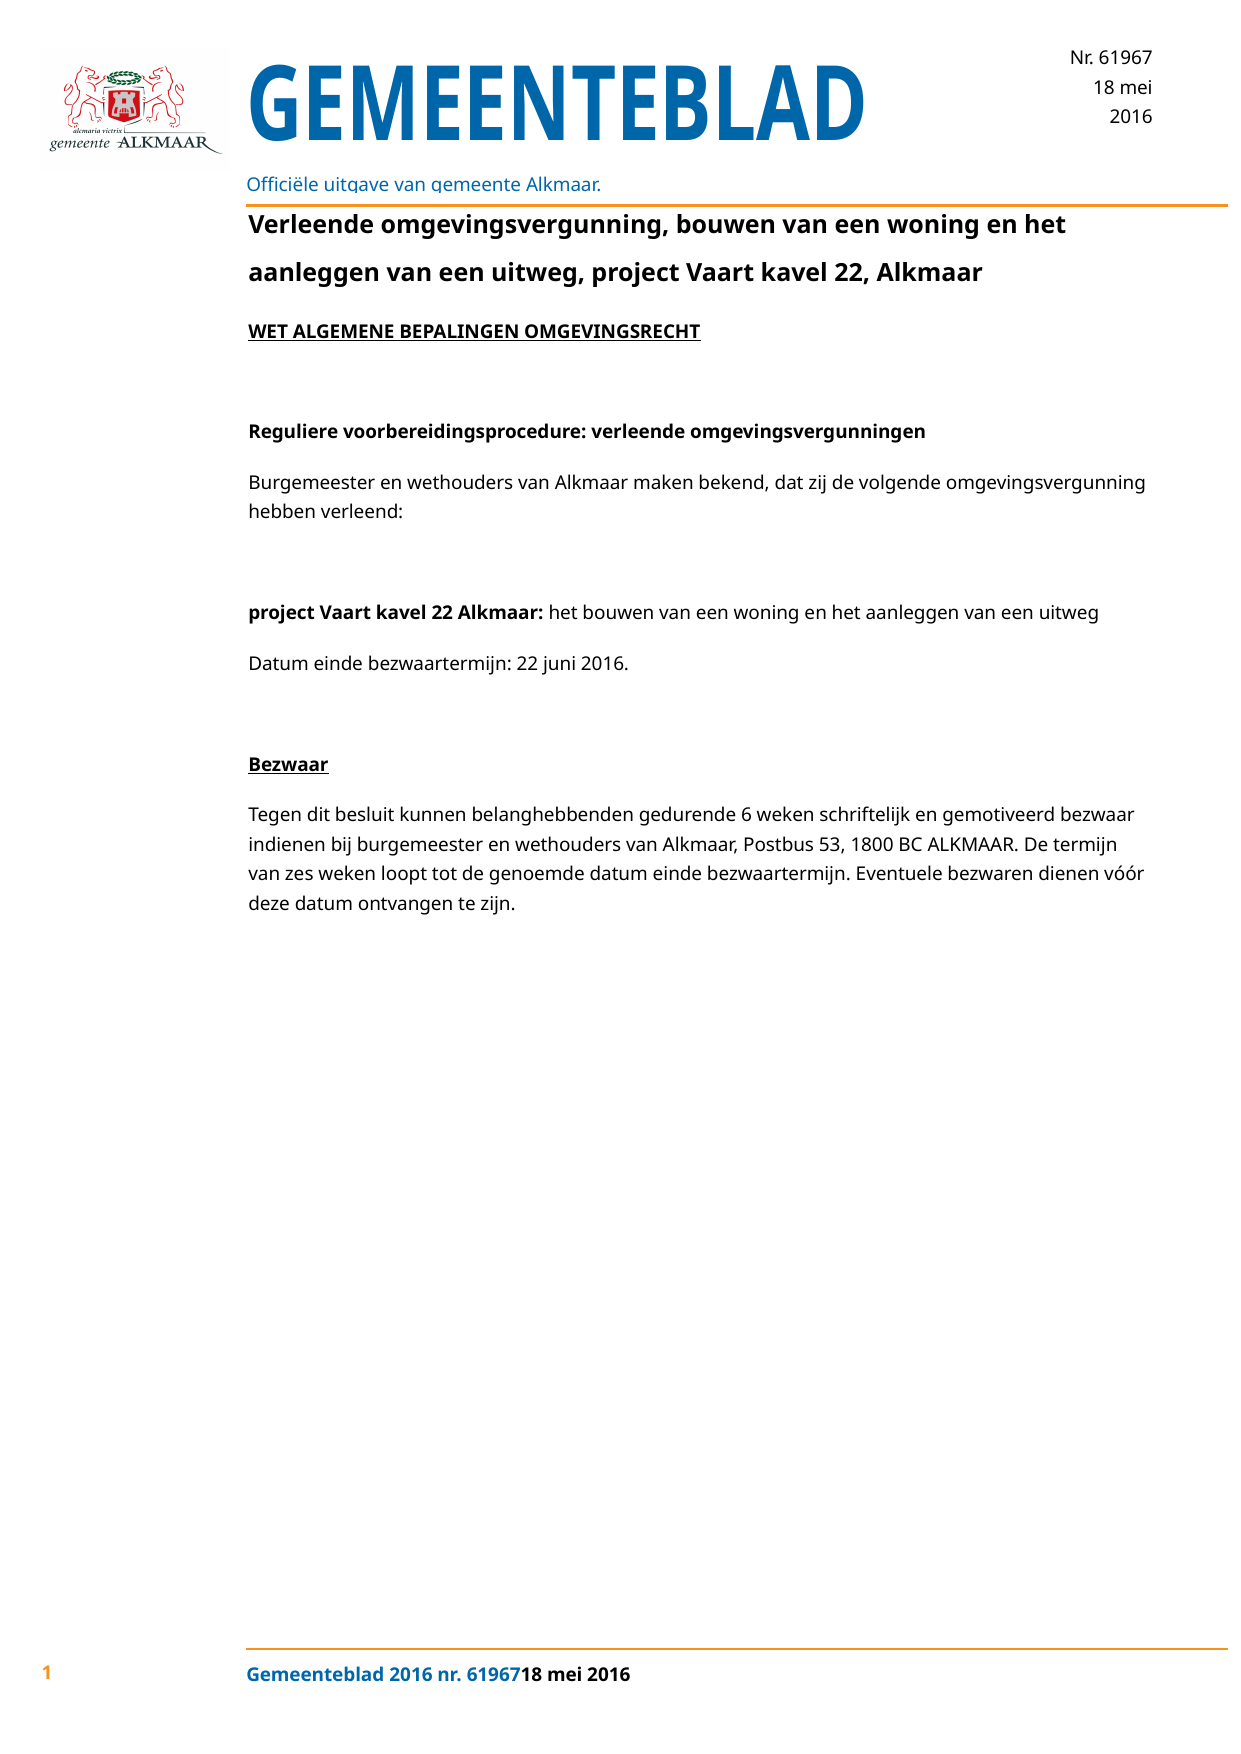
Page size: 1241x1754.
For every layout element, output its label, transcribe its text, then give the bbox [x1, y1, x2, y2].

text project Vaart kavel 22 Alkmaar: het bouwen van een woning en het aanleggen van een uitweg [248, 599, 1152, 625]
text Datum einde bezwaartermijn: 22 juni 2016. [248, 650, 1152, 676]
text Bezwaar [248, 751, 1152, 777]
text Tegen dit besluit kunnen belanghebbenden gedurende 6 weken schriftelijk en gemotiveerd bezwaar indienen bij burgemeester en wethouders van Alkmaar, Postbus 53, 1800 BC ALKMAAR. De termijn van zes weken loopt tot de genoemde datum einde bezwaartermijn. Eventuele bezwaren dienen vóór deze datum ontvangen te zijn. [248, 801, 1152, 916]
text Reguliere voorbereidingsprocedure: verleende omgevingsvergunningen [248, 419, 1152, 444]
text Verleende omgevingsvergunning, bouwen van een woning en het aanleggen van een uitweg, project Vaart kavel 22, Alkmaar [248, 207, 1152, 288]
text Burgemeester en wethouders van Alkmaar maken bekend, dat zij de volgende omgevingsvergunning hebben verleend: [248, 469, 1152, 524]
picture [41, 47, 231, 172]
text WET ALGEMENE BEPALINGEN OMGEVINGSRECHT [248, 318, 1152, 344]
